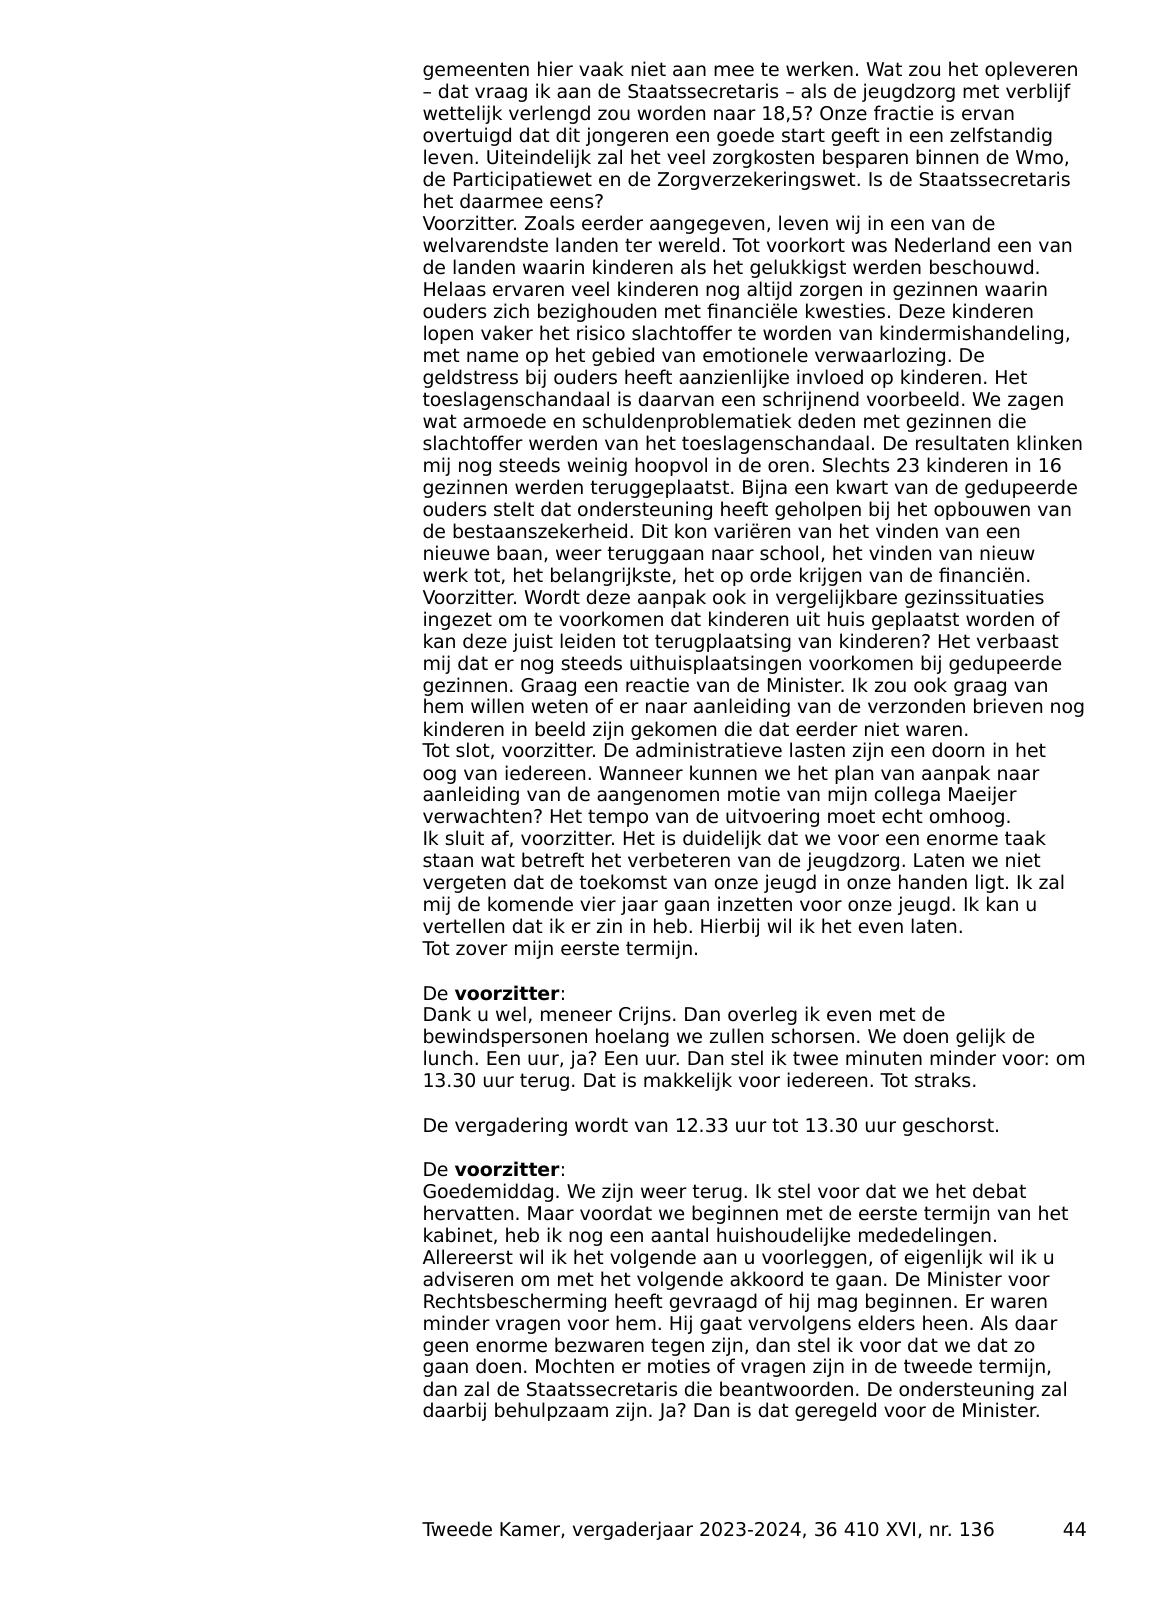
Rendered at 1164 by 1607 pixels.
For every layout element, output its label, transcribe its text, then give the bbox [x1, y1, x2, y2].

text Voorzitter. Zoals eerder aangegeven, leven wij in een van de welvarendste landen ter wereld. Tot voorkort was Nederland een van de landen waarin kinderen als het gelukkigst werden beschouwd. Helaas ervaren veel kinderen nog altijd zorgen in gezinnen waarin ouders zich bezighouden met financiële kwesties. Deze kinderen lopen vaker het risico slachtoffer te worden van kindermishandeling, met name op het gebied van emotionele verwaarlozing. De geldstress bij ouders heeft aanzienlijke invloed op kinderen. Het toeslagenschandaal is daarvan een schrijnend voorbeeld. We zagen wat armoede en schuldenproblematiek deden met gezinnen die slachtoffer werden van het toeslagenschandaal. De resultaten klinken mij nog steeds weinig hoopvol in de oren. Slechts 23 kinderen in 16 gezinnen werden teruggeplaatst. Bijna een kwart van de gedupeerde ouders stelt dat ondersteuning heeft geholpen bij het opbouwen van de bestaanszekerheid. Dit kon variëren van het vinden van een nieuwe baan, weer teruggaan naar school, het vinden van nieuw werk tot, het belangrijkste, het op orde krijgen van de financiën. [422, 213, 1087, 587]
text De voorzitter: [422, 1159, 1087, 1181]
text Ik sluit af, voorzitter. Het is duidelijk dat we voor een enorme taak staan wat betreft het verbeteren van de jeugdzorg. Laten we niet vergeten dat de toekomst van onze jeugd in onze handen ligt. Ik zal mij de komende vier jaar gaan inzetten voor onze jeugd. Ik kan u vertellen dat ik er zin in heb. Hierbij wil ik het even laten. [422, 828, 1087, 938]
text Tot zover mijn eerste termijn. [422, 938, 1087, 960]
text De voorzitter: [422, 982, 1087, 1004]
text Dank u wel, meneer Crijns. Dan overleg ik even met de bewindspersonen hoelang we zullen schorsen. We doen gelijk de lunch. Een uur, ja? Een uur. Dan stel ik twee minuten minder voor: om 13.30 uur terug. Dat is makkelijk voor iedereen. Tot straks. [422, 1004, 1087, 1092]
text De vergadering wordt van 12.33 uur tot 13.30 uur geschorst. [422, 1114, 1087, 1136]
text Voorzitter. Wordt deze aanpak ook in vergelijkbare gezinssituaties ingezet om te voorkomen dat kinderen uit huis geplaatst worden of kan deze juist leiden tot terugplaatsing van kinderen? Het verbaast mij dat er nog steeds uithuisplaatsingen voorkomen bij gedupeerde gezinnen. Graag een reactie van de Minister. Ik zou ook graag van hem willen weten of er naar aanleiding van de verzonden brieven nog kinderen in beeld zijn gekomen die dat eerder niet waren. [422, 587, 1087, 740]
text Tot slot, voorzitter. De administratieve lasten zijn een doorn in het oog van iedereen. Wanneer kunnen we het plan van aanpak naar aanleiding van de aangenomen motie van mijn collega Maeijer verwachten? Het tempo van de uitvoering moet echt omhoog. [422, 740, 1087, 828]
text Goedemiddag. We zijn weer terug. Ik stel voor dat we het debat hervatten. Maar voordat we beginnen met de eerste termijn van het kabinet, heb ik nog een aantal huishoudelijke mededelingen. Allereerst wil ik het volgende aan u voorleggen, of eigenlijk wil ik u adviseren om met het volgende akkoord te gaan. De Minister voor Rechtsbescherming heeft gevraagd of hij mag beginnen. Er waren minder vragen voor hem. Hij gaat vervolgens elders heen. Als daar geen enorme bezwaren tegen zijn, dan stel ik voor dat we dat zo gaan doen. Mochten er moties of vragen zijn in de tweede termijn, dan zal de Staatssecretaris die beantwoorden. De ondersteuning zal daarbij behulpzaam zijn. Ja? Dan is dat geregeld voor de Minister. [422, 1181, 1087, 1422]
text gemeenten hier vaak niet aan mee te werken. Wat zou het opleveren – dat vraag ik aan de Staatssecretaris – als de jeugdzorg met verblijf wettelijk verlengd zou worden naar 18,5? Onze fractie is ervan overtuigd dat dit jongeren een goede start geeft in een zelfstandig leven. Uiteindelijk zal het veel zorgkosten besparen binnen de Wmo, de Participatiewet en de Zorgverzekeringswet. Is de Staatssecretaris het daarmee eens? [422, 59, 1087, 213]
